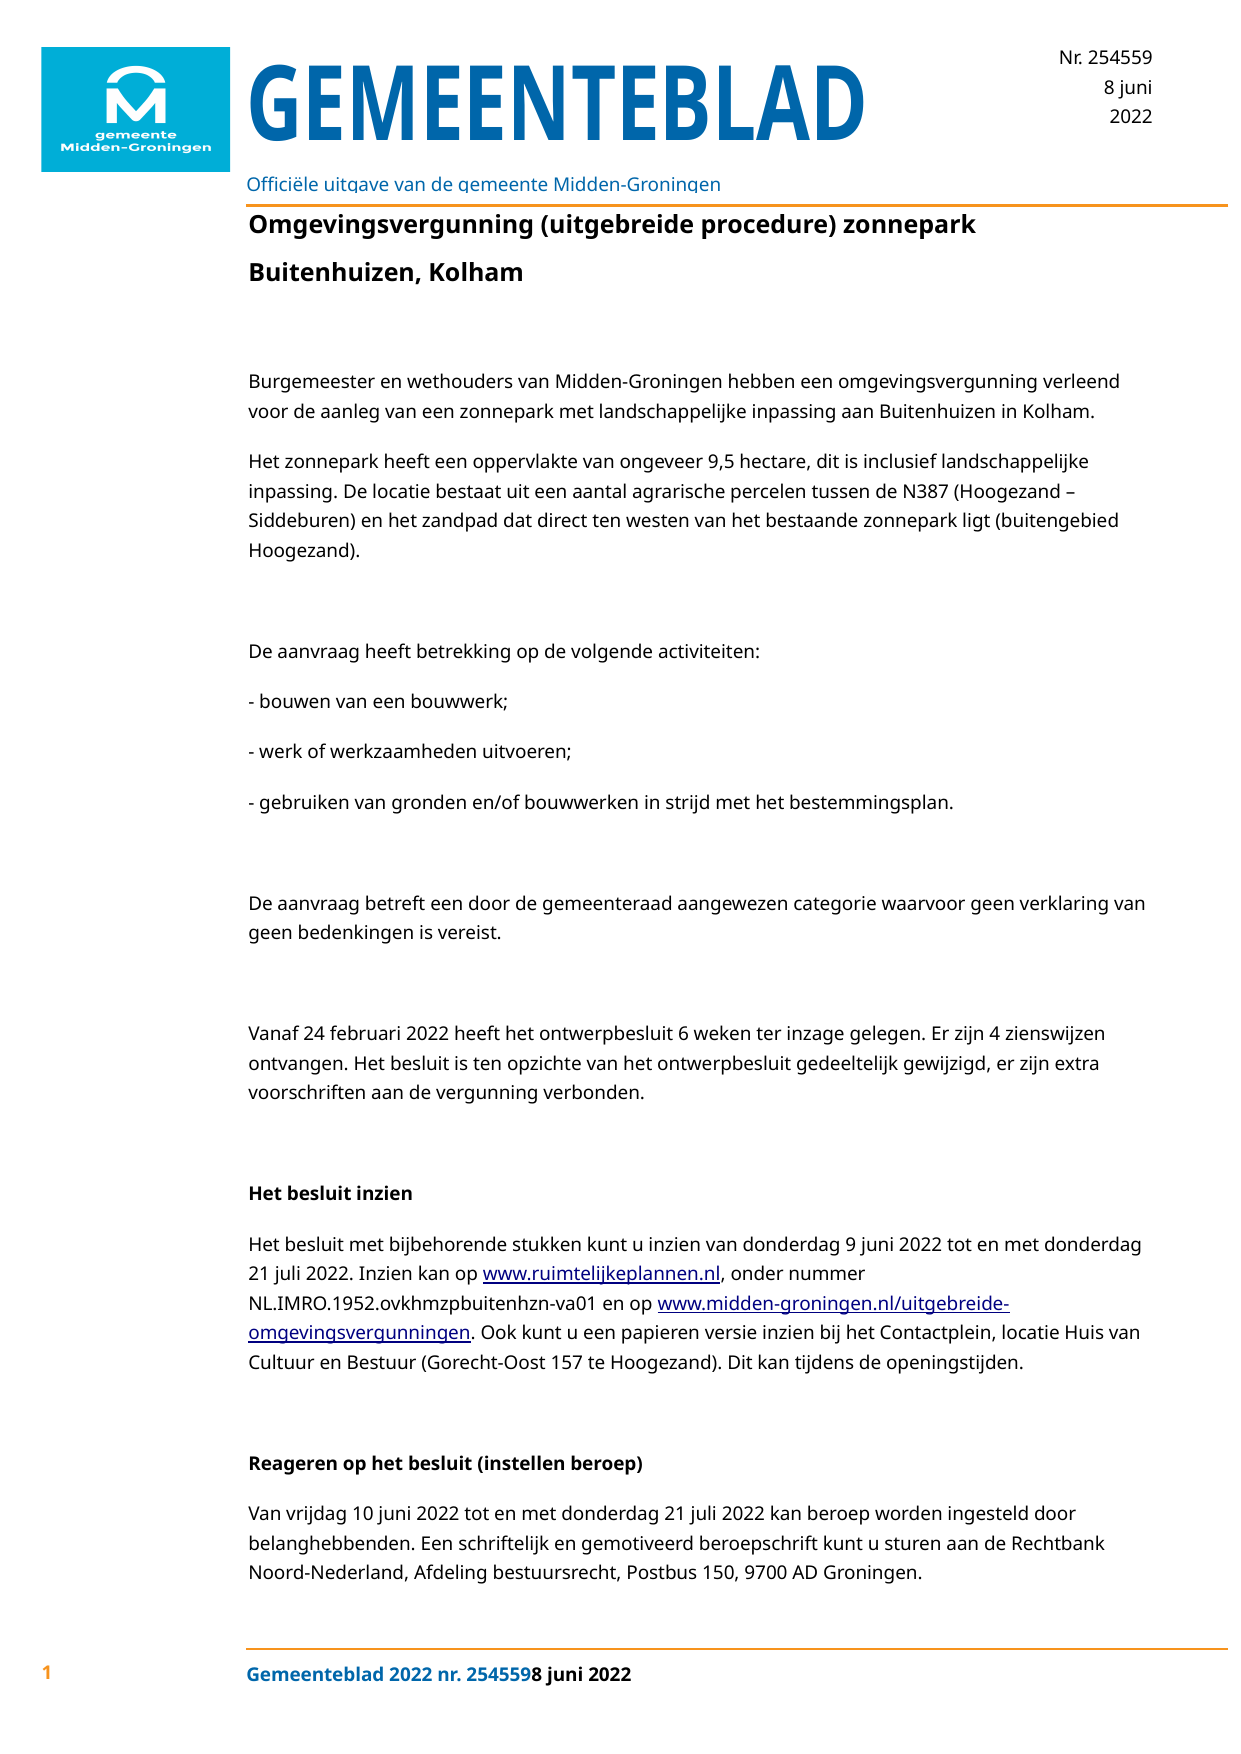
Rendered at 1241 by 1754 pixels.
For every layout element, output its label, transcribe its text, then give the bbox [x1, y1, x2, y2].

text Burgemeester en wethouders van Midden-Groningen hebben een omgevingsvergunning verleend voor de aanleg van een zonnepark met landschappelijke inpassing aan Buitenhuizen in Kolham. [248, 368, 1152, 424]
text - gebruiken van gronden en/of bouwwerken in strijd met het bestemmingsplan. [248, 789, 1152, 815]
picture [107, 89, 165, 122]
text Het besluit met bijbehorende stukken kunt u inzien van donderdag 9 juni 2022 tot en met donderdag 21 juli 2022. Inzien kan op www.ruimtelijkeplannen.nl, onder nummer NL.IMRO.1952.ovkhmzpbuitenhzn-va01 en op www.midden-groningen.nl/uitgebreide-omgevingsvergunningen. Ook kunt u een papieren versie inzien bij het Contactplein, locatie Huis van Cultuur en Bestuur (Gorecht-Oost 157 te Hoogezand). Dit kan tijdens de openingstijden. [248, 1231, 1152, 1375]
text Het besluit inzien [248, 1180, 1152, 1206]
text De aanvraag heeft betrekking op de volgende activiteiten: [248, 638, 1152, 664]
text Vanaf 24 februari 2022 heeft het ontwerpbesluit 6 weken ter inzage gelegen. Er zijn 4 zienswijzen ontvangen. Het besluit is ten opzichte van het ontwerpbesluit gedeeltelijk gewijzigd, er zijn extra voorschriften aan de vergunning verbonden. [248, 1020, 1152, 1105]
text - bouwen van een bouwwerk; [248, 688, 1152, 714]
text De aanvraag betreft een door de gemeenteraad aangewezen categorie waarvoor geen verklaring van geen bedenkingen is vereist. [248, 890, 1152, 945]
picture [108, 66, 164, 82]
text Omgevingsvergunning (uitgebreide procedure) zonnepark Buitenhuizen, Kolham [248, 207, 1152, 288]
text - werk of werkzaamheden uitvoeren; [248, 739, 1152, 764]
picture [184, 146, 190, 153]
text Reageren op het besluit (instellen beroep) [248, 1450, 1152, 1476]
text Van vrijdag 10 juni 2022 tot en met donderdag 21 juli 2022 kan beroep worden ingesteld door belanghebbenden. Een schriftelijk en gemotiveerd beroepschrift kunt u sturen aan de Rechtbank Noord-Nederland, Afdeling bestuursrecht, Postbus 150, 9700 AD Groningen. [248, 1500, 1152, 1585]
text Het zonnepark heeft een oppervlakte van ongeveer 9,5 hectare, dit is inclusief landschappelijke inpassing. De locatie bestaat uit een aantal agrarische percelen tussen de N387 (Hoogezand – Siddeburen) en het zandpad dat direct ten westen van het bestaande zonnepark ligt (buitengebied Hoogezand). [248, 448, 1152, 563]
